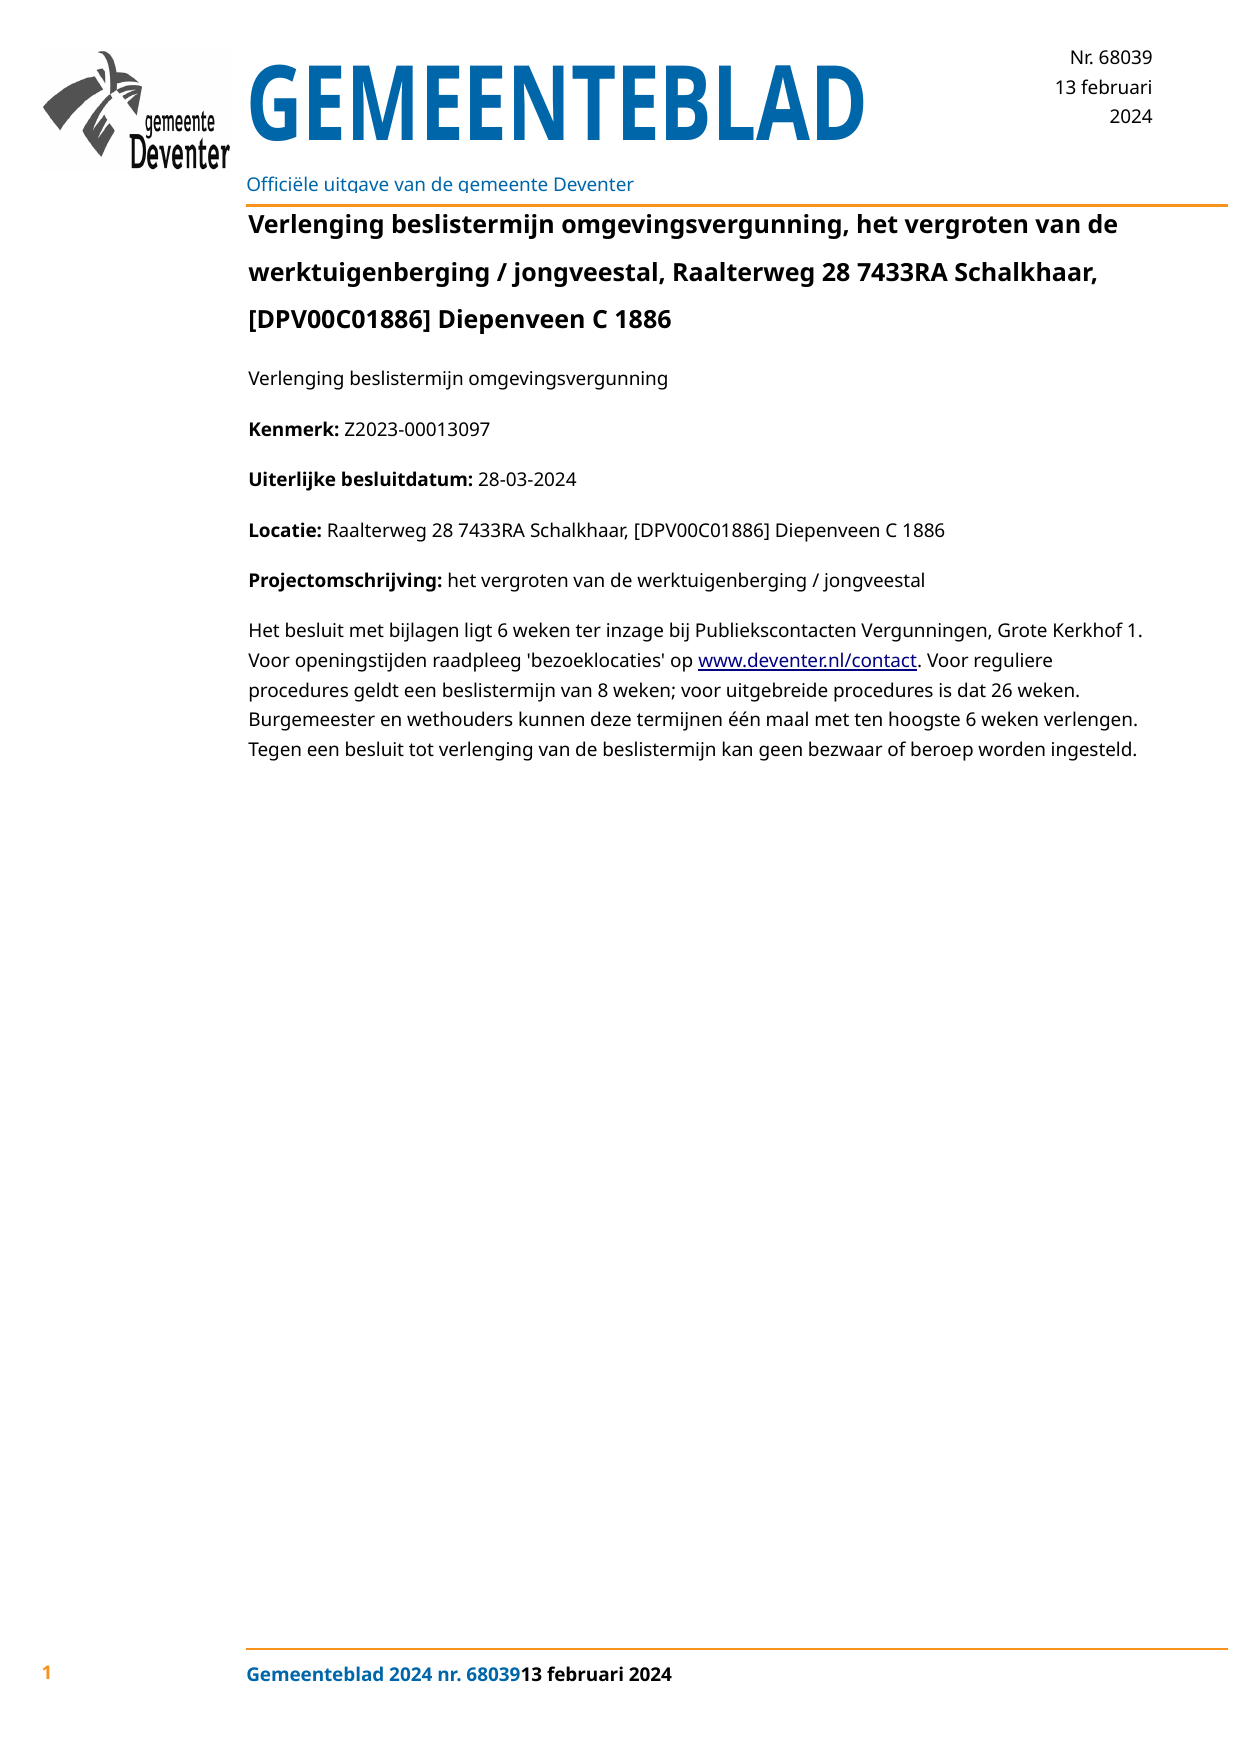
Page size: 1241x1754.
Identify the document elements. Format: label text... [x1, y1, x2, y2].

text Locatie: Raalterweg 28 7433RA Schalkhaar, [DPV00C01886] Diepenveen C 1886 [248, 517, 1152, 542]
text Verlenging beslistermijn omgevingsvergunning [248, 366, 1152, 391]
text Projectomschrijving: het vergroten van de werktuigenberging / jongveestal [248, 567, 1152, 593]
picture [41, 47, 231, 172]
text Het besluit met bijlagen ligt 6 weken ter inzage bij Publiekscontacten Vergunningen, Grote Kerkhof 1. Voor openingstijden raadpleeg 'bezoeklocaties' op www.deventer.nl/contact. Voor reguliere procedures geldt een beslistermijn van 8 weken; voor uitgebreide procedures is dat 26 weken. Burgemeester en wethouders kunnen deze termijnen één maal met ten hoogste 6 weken verlengen. Tegen een besluit tot verlenging van de beslistermijn kan geen bezwaar of beroep worden ingesteld. [248, 618, 1152, 762]
text Uiterlijke besluitdatum: 28-03-2024 [248, 466, 1152, 492]
text Verlenging beslistermijn omgevingsvergunning, het vergroten van de werktuigenberging / jongveestal, Raalterweg 28 7433RA Schalkhaar, [DPV00C01886] Diepenveen C 1886 [248, 207, 1152, 336]
text Kenmerk: Z2023-00013097 [248, 416, 1152, 442]
